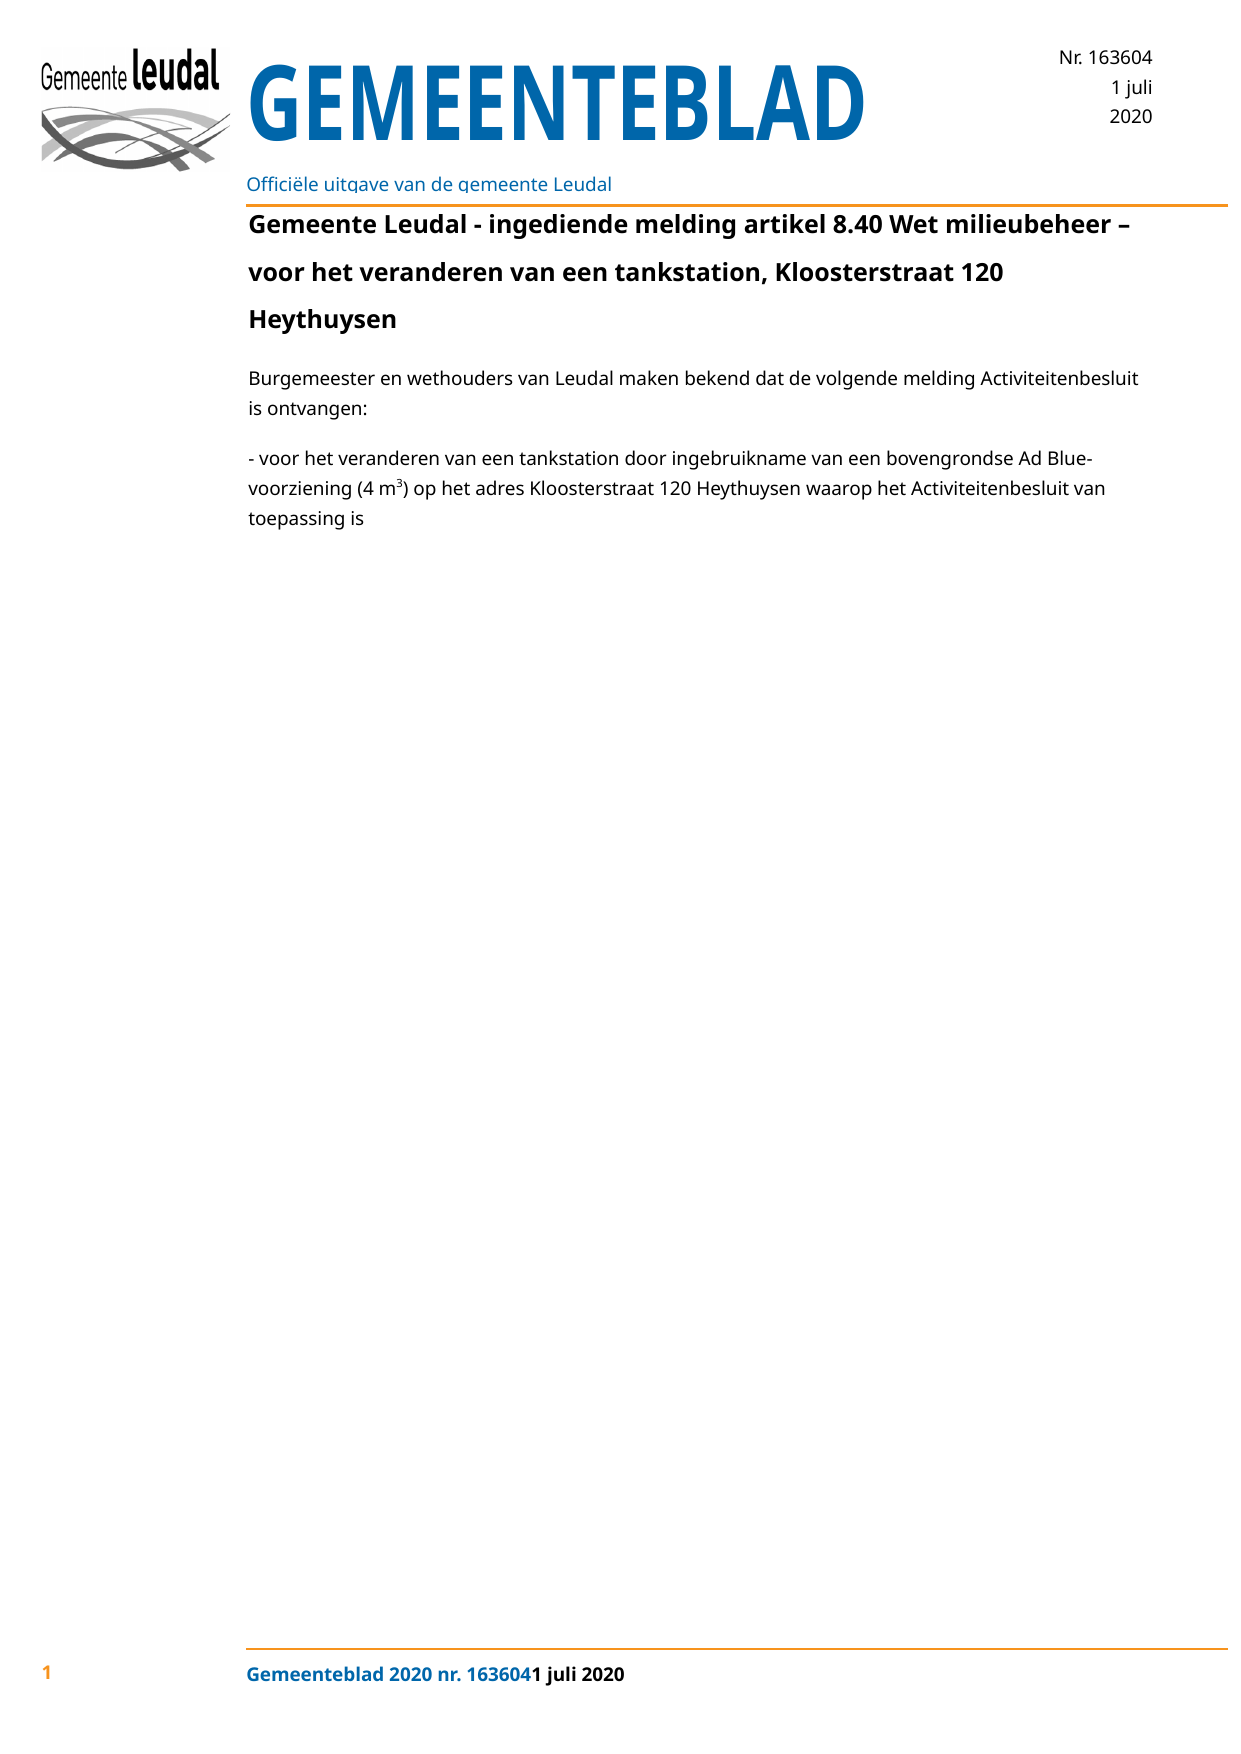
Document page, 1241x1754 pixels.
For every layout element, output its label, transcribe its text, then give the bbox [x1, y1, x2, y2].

picture [41, 47, 231, 172]
text - voor het veranderen van een tankstation door ingebruikname van een bovengrondse Ad Blue-voorziening (4 m3) op het adres Kloosterstraat 120 Heythuysen waarop het Activiteitenbesluit van toepassing is [248, 446, 1152, 530]
text Gemeente Leudal - ingediende melding artikel 8.40 Wet milieubeheer – voor het veranderen van een tankstation, Kloosterstraat 120 Heythuysen [248, 207, 1152, 336]
text Burgemeester en wethouders van Leudal maken bekend dat de volgende melding Activiteitenbesluit is ontvangen: [248, 366, 1152, 421]
